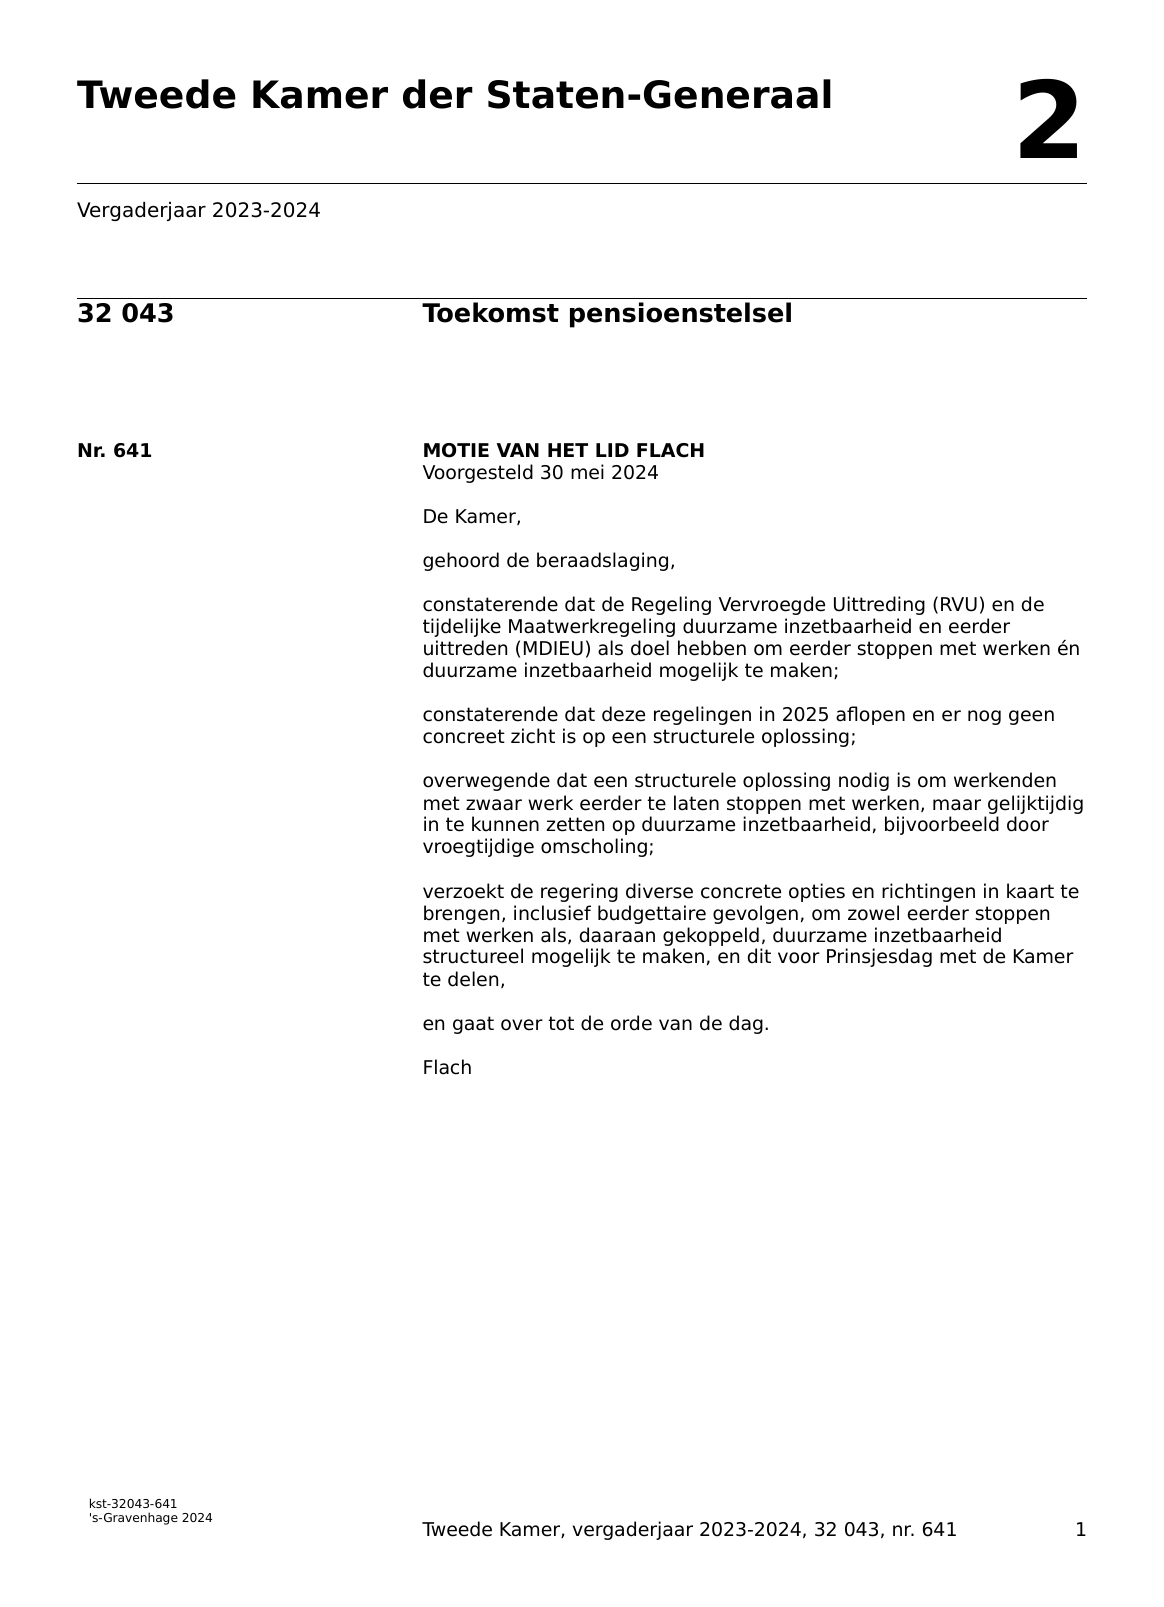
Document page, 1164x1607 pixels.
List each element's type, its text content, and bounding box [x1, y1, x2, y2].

text en gaat over tot de orde van de dag. [422, 1013, 1087, 1034]
text Voorgesteld 30 mei 2024 [422, 462, 1087, 484]
text verzoekt de regering diverse concrete opties en richtingen in kaart te brengen, inclusief budgettaire gevolgen, om zowel eerder stoppen met werken als, daaraan gekoppeld, duurzame inzetbaarheid structureel mogelijk te maken, en dit voor Prinsjesdag met de Kamer te delen, [422, 881, 1087, 990]
text 's-Gravenhage 2024 [88, 1511, 323, 1525]
text gehoord de beraadslaging, [422, 550, 1087, 572]
subtitle Nr. 641 MOTIE VAN HET LID FLACH [77, 440, 1087, 462]
subtitle 32 043 Toekomst pensioenstelsel [77, 299, 1087, 329]
table_header 2 [886, 59, 1087, 183]
text overwegende dat een structurele oplossing nodig is om werkenden met zwaar werk eerder te laten stoppen met werken, maar gelijktijdig in te kunnen zetten op duurzame inzetbaarheid, bijvoorbeeld door vroegtijdige omscholing; [422, 770, 1087, 858]
text kst-32043-641 [88, 1497, 323, 1511]
table_header Tweede Kamer der Staten-Generaal [77, 59, 886, 183]
text De Kamer, [422, 506, 1087, 528]
table_cell Vergaderjaar 2023-2024 [77, 184, 1087, 298]
text Flach [422, 1057, 1087, 1079]
text constaterende dat de Regeling Vervroegde Uittreding (RVU) en de tijdelijke Maatwerkregeling duurzame inzetbaarheid en eerder uittreden (MDIEU) als doel hebben om eerder stoppen met werken én duurzame inzetbaarheid mogelijk te maken; [422, 594, 1087, 682]
text constaterende dat deze regelingen in 2025 aflopen en er nog geen concreet zicht is op een structurele oplossing; [422, 704, 1087, 748]
